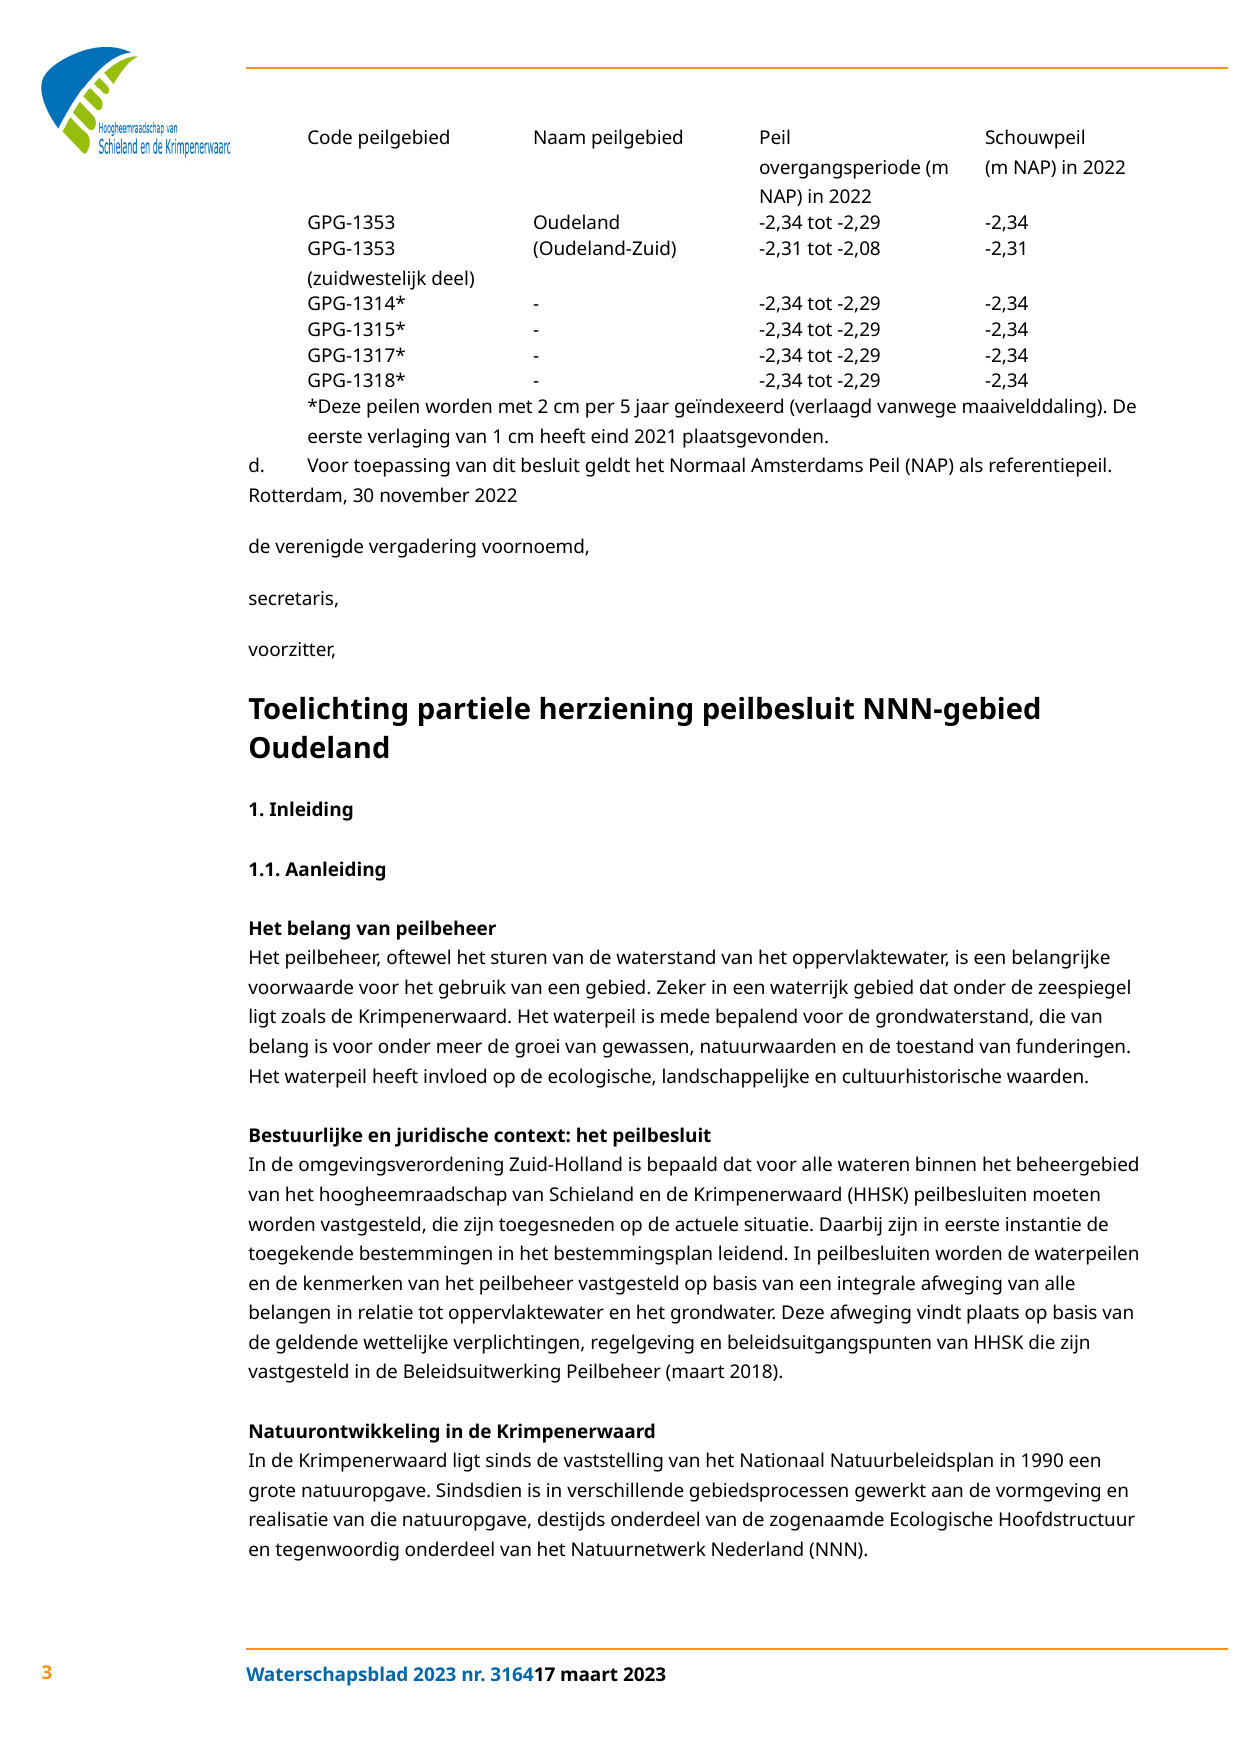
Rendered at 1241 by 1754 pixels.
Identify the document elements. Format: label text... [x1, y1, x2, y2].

table_cell -2,31 tot -2,08 [759, 235, 985, 290]
text 1.1. Aanleiding [248, 856, 1152, 881]
table_header Naam peilgebied [533, 125, 759, 209]
text Rotterdam, 30 november 2022 [248, 482, 1152, 508]
table_header Peil overgangsperiode (m NAP) in 2022 [759, 125, 985, 209]
table_cell - [533, 316, 759, 342]
table_cell GPG-1318* [307, 368, 533, 393]
table_cell (Oudeland-Zuid) [533, 235, 759, 290]
table_cell - [533, 368, 759, 393]
text Bestuurlijke en juridische context: het peilbesluit [248, 1122, 1152, 1148]
text 1. Inleiding [248, 797, 1152, 822]
table_cell GPG-1315* [307, 316, 533, 342]
picture [41, 47, 231, 172]
table_cell -2,34 tot -2,29 [759, 342, 985, 368]
table_cell -2,34 [985, 342, 1211, 368]
table_cell -2,34 tot -2,29 [759, 290, 985, 316]
text voorzitter, [248, 637, 1152, 662]
table_header Code peilgebied [307, 125, 533, 209]
table_cell GPG-1353 [307, 209, 533, 235]
table_cell -2,34 tot -2,29 [759, 316, 985, 342]
text Het belang van peilbeheer [248, 915, 1152, 941]
table_cell -2,34 tot -2,29 [759, 368, 985, 393]
text In de Krimpenerwaard ligt sinds de vaststelling van het Nationaal Natuurbeleidsplan in 1990 een grote natuuropgave. Sindsdien is in verschillende gebiedsprocessen gewerkt aan de vormgeving en realisatie van die natuuropgave, destijds onderdeel van de zogenaamde Ecologische Hoofdstructuur en tegenwoordig onderdeel van het Natuurnetwerk Nederland (NNN). [248, 1447, 1152, 1562]
table_cell GPG-1317* [307, 342, 533, 368]
table_cell -2,34 [985, 290, 1211, 316]
text In de omgevingsverordening Zuid-Holland is bepaald dat voor alle wateren binnen het beheergebied van het hoogheemraadschap van Schieland en de Krimpenerwaard (HHSK) peilbesluiten moeten worden vastgesteld, die zijn toegesneden op de actuele situatie. Daarbij zijn in eerste instantie de toegekende bestemmingen in het bestemmingsplan leidend. In peilbesluiten worden de waterpeilen en de kenmerken van het peilbeheer vastgesteld op basis van een integrale afweging van alle belangen in relatie tot oppervlaktewater en het grondwater. Deze afweging vindt plaats op basis van de geldende wettelijke verplichtingen, regelgeving en beleidsuitgangspunten van HHSK die zijn vastgesteld in de Beleidsuitwerking Peilbeheer (maart 2018). [248, 1152, 1152, 1384]
text Natuurontwikkeling in de Krimpenerwaard [248, 1418, 1152, 1443]
text secretaris, [248, 585, 1152, 611]
table_cell -2,34 tot -2,29 [759, 209, 985, 235]
table_cell -2,34 [985, 209, 1211, 235]
table_cell - [533, 290, 759, 316]
table_cell -2,31 [985, 235, 1211, 290]
table_cell - [533, 342, 759, 368]
table_cell GPG-1314* [307, 290, 533, 316]
table_cell GPG-1353 (zuidwestelijk deel) [307, 235, 533, 290]
list Voor toepassing van dit besluit geldt het Normaal Amsterdams Peil (NAP) als referentiepeil. [248, 453, 1152, 478]
text de verenigde vergadering voornoemd, [248, 534, 1152, 559]
table_header Schouwpeil (m NAP) in 2022 [985, 125, 1211, 209]
list *Deze peilen worden met 2 cm per 5 jaar geïndexeerd (verlaagd vanwege maaivelddaling). De eerste verlaging van 1 cm heeft eind 2021 plaatsgevonden. [248, 393, 1152, 449]
text Toelichting partiele herziening peilbesluit NNN-gebied Oudeland [248, 688, 1152, 767]
table_cell -2,34 [985, 316, 1211, 342]
table_cell Oudeland [533, 209, 759, 235]
table_cell -2,34 [985, 368, 1211, 393]
text Het peilbeheer, oftewel het sturen van de waterstand van het oppervlaktewater, is een belangrijke voorwaarde voor het gebruik van een gebied. Zeker in een waterrijk gebied dat onder de zeespiegel ligt zoals de Krimpenerwaard. Het waterpeil is mede bepalend voor de grondwaterstand, die van belang is voor onder meer de groei van gewassen, natuurwaarden en de toestand van funderingen. Het waterpeil heeft invloed op de ecologische, landschappelijke en cultuurhistorische waarden. [248, 944, 1152, 1088]
